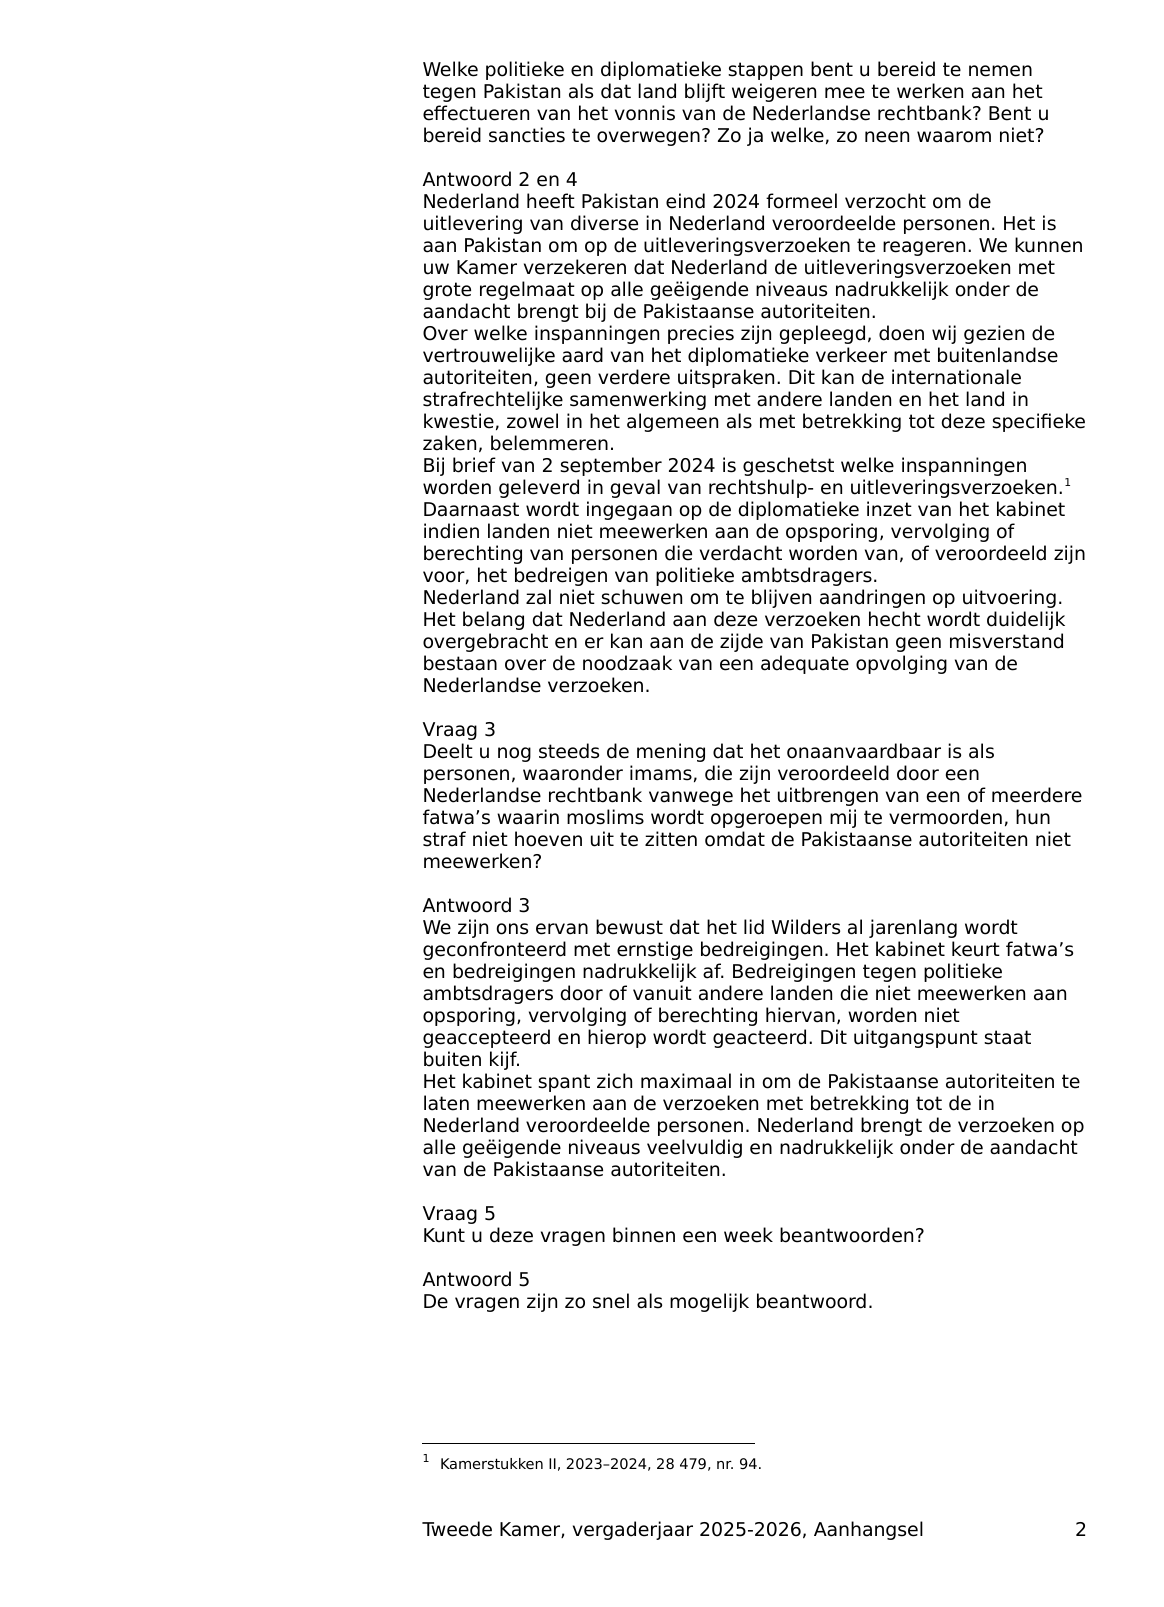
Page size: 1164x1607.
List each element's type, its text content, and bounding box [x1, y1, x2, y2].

text De vragen zijn zo snel als mogelijk beantwoord. [422, 1291, 1087, 1313]
text Vraag 5 [422, 1203, 1087, 1225]
text Vraag 3 [422, 719, 1087, 741]
text Antwoord 5 [422, 1269, 1087, 1291]
text Nederland heeft Pakistan eind 2024 formeel verzocht om de uitlevering van diverse in Nederland veroordeelde personen. Het is aan Pakistan om op de uitleveringsverzoeken te reageren. We kunnen uw Kamer verzekeren dat Nederland de uitleveringsverzoeken met grote regelmaat op alle geëigende niveaus nadrukkelijk onder de aandacht brengt bij de Pakistaanse autoriteiten. [422, 191, 1087, 323]
text Deelt u nog steeds de mening dat het onaanvaardbaar is als personen, waaronder imams, die zijn veroordeeld door een Nederlandse rechtbank vanwege het uitbrengen van een of meerdere fatwa’s waarin moslims wordt opgeroepen mij te vermoorden, hun straf niet hoeven uit te zitten omdat de Pakistaanse autoriteiten niet meewerken? [422, 741, 1087, 873]
text Antwoord 3 [422, 895, 1087, 917]
text Kamerstukken II, 2023–2024, 28 479, nr. 94. [422, 1452, 1087, 1474]
text Nederland zal niet schuwen om te blijven aandringen op uitvoering. Het belang dat Nederland aan deze verzoeken hecht wordt duidelijk overgebracht en er kan aan de zijde van Pakistan geen misverstand bestaan over de noodzaak van een adequate opvolging van de Nederlandse verzoeken. [422, 587, 1087, 697]
text Kunt u deze vragen binnen een week beantwoorden? [422, 1225, 1087, 1247]
text Over welke inspanningen precies zijn gepleegd, doen wij gezien de vertrouwelijke aard van het diplomatieke verkeer met buitenlandse autoriteiten, geen verdere uitspraken. Dit kan de internationale strafrechtelijke samenwerking met andere landen en het land in kwestie, zowel in het algemeen als met betrekking tot deze specifieke zaken, belemmeren. [422, 323, 1087, 455]
text Antwoord 2 en 4 [422, 169, 1087, 191]
text Het kabinet spant zich maximaal in om de Pakistaanse autoriteiten te laten meewerken aan de verzoeken met betrekking tot de in Nederland veroordeelde personen. Nederland brengt de verzoeken op alle geëigende niveaus veelvuldig en nadrukkelijk onder de aandacht van de Pakistaanse autoriteiten. [422, 1071, 1087, 1181]
text Welke politieke en diplomatieke stappen bent u bereid te nemen tegen Pakistan als dat land blijft weigeren mee te werken aan het effectueren van het vonnis van de Nederlandse rechtbank? Bent u bereid sancties te overwegen? Zo ja welke, zo neen waarom niet? [422, 59, 1087, 147]
text We zijn ons ervan bewust dat het lid Wilders al jarenlang wordt geconfronteerd met ernstige bedreigingen. Het kabinet keurt fatwa’s en bedreigingen nadrukkelijk af. Bedreigingen tegen politieke ambtsdragers door of vanuit andere landen die niet meewerken aan opsporing, vervolging of berechting hiervan, worden niet geaccepteerd en hierop wordt geacteerd. Dit uitgangspunt staat buiten kijf. [422, 917, 1087, 1071]
text Bij brief van 2 september 2024 is geschetst welke inspanningen worden geleverd in geval van rechtshulp- en uitleveringsverzoeken. Daarnaast wordt ingegaan op de diplomatieke inzet van het kabinet indien landen niet meewerken aan de opsporing, vervolging of berechting van personen die verdacht worden van, of veroordeeld zijn voor, het bedreigen van politieke ambtsdragers. [422, 455, 1087, 587]
